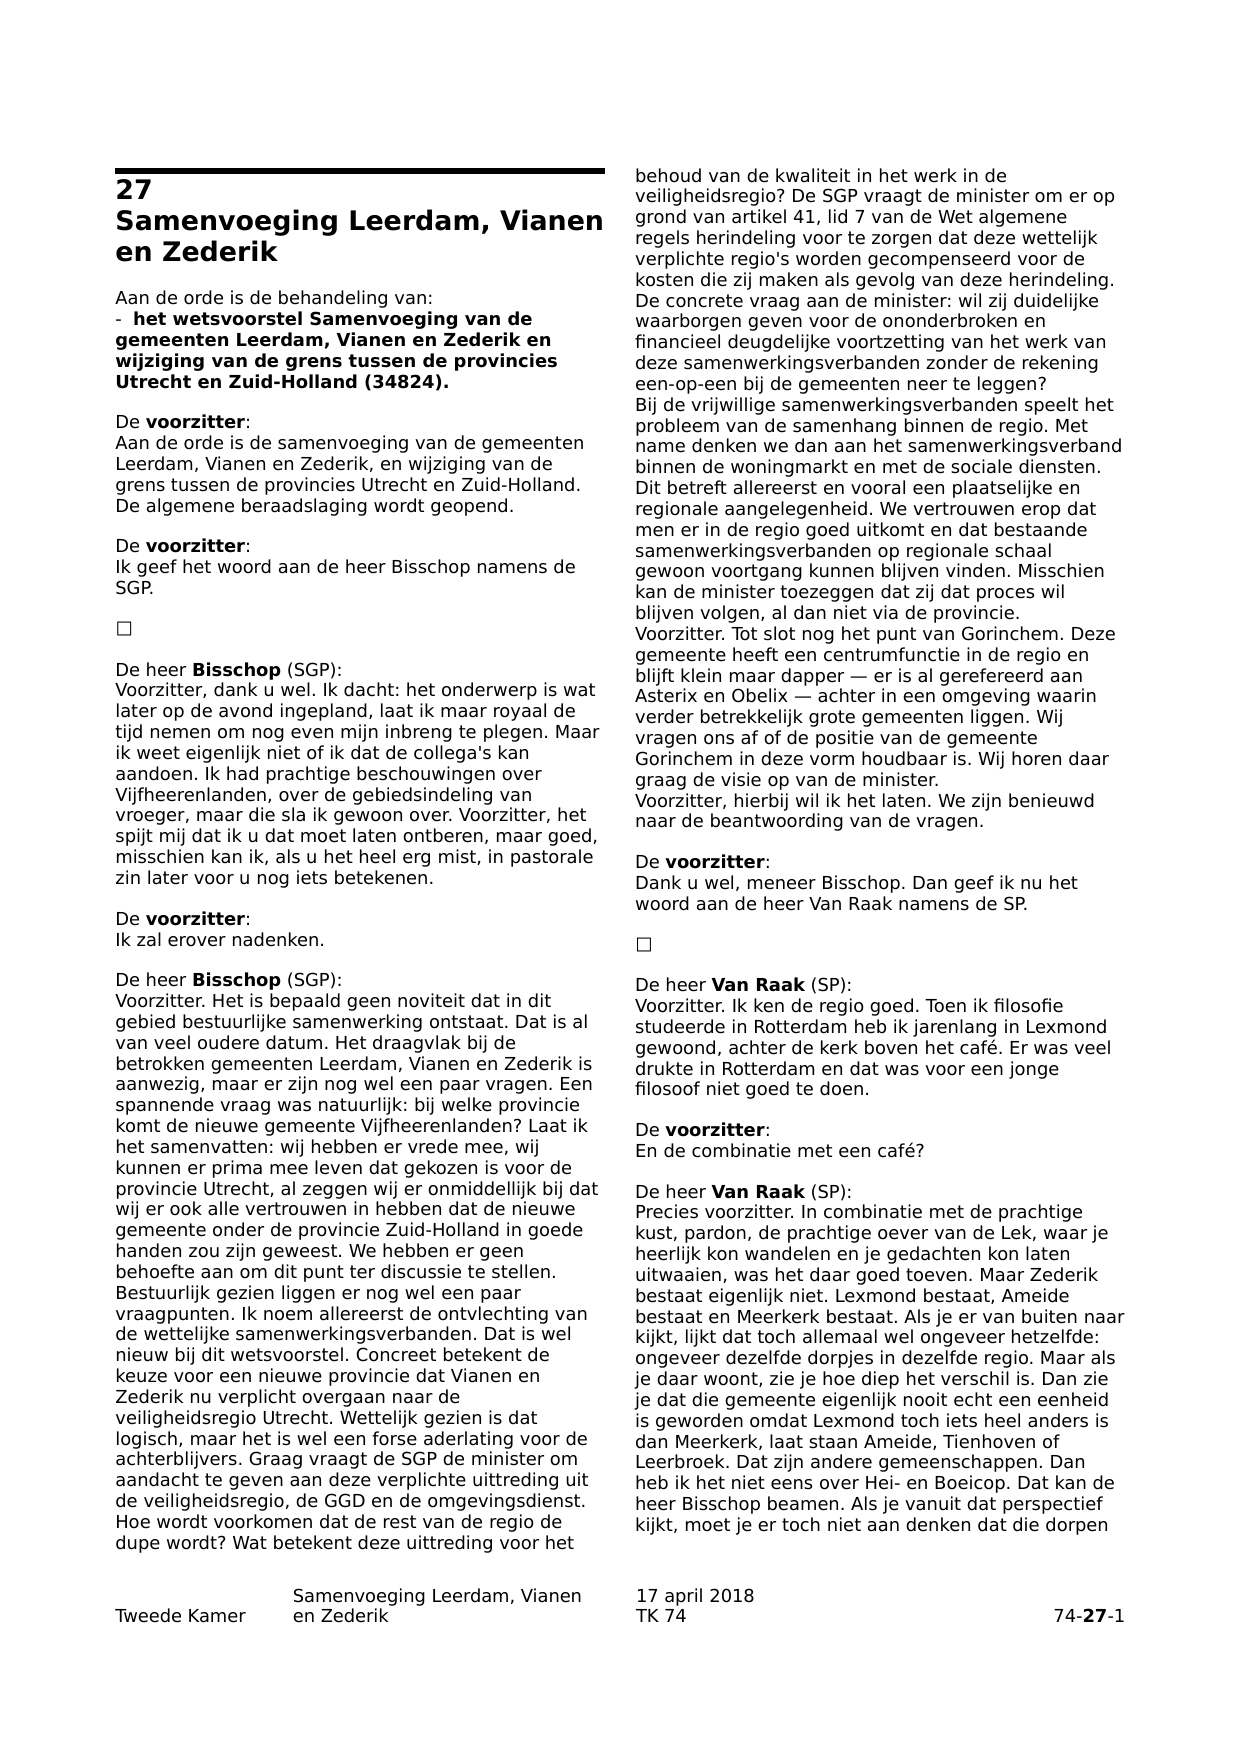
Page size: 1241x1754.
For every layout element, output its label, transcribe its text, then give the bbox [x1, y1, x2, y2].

title 27 Samenvoeging Leerdam, Vianen en Zederik [115, 174, 605, 268]
text Voorzitter, dank u wel. Ik dacht: het onderwerp is wat later op de avond ingepland, laat ik maar royaal de tijd nemen om nog even mijn inbreng te plegen. Maar ik weet eigenlijk niet of ik dat de collega's kan aandoen. Ik had prachtige beschouwingen over Vijfheerenlanden, over de gebiedsindeling van vroeger, maar die sla ik gewoon over. Voorzitter, het spijt mij dat ik u dat moet laten ontberen, maar goed, misschien kan ik, als u het heel erg mist, in pastorale zin later voor u nog iets betekenen. [115, 680, 605, 888]
text Precies voorzitter. In combinatie met de prachtige kust, pardon, de prachtige oever van de Lek, waar je heerlijk kon wandelen en je gedachten kon laten uitwaaien, was het daar goed toeven. Maar Zederik bestaat eigenlijk niet. Lexmond bestaat, Ameide bestaat en Meerkerk bestaat. Als je er van buiten naar kijkt, lijkt dat toch allemaal wel ongeveer hetzelfde: ongeveer dezelfde dorpjes in dezelfde regio. Maar als je daar woont, zie je hoe diep het verschil is. Dan zie je dat die gemeente eigenlijk nooit echt een eenheid is geworden omdat Lexmond toch iets heel anders is dan Meerkerk, laat staan Ameide, Tienhoven of Leerbroek. Dat zijn andere gemeenschappen. Dan heb ik het niet eens over Hei- en Boeicop. Dat kan de heer Bisschop beamen. Als je vanuit dat perspectief kijkt, moet je er toch niet aan denken dat die dorpen [635, 1202, 1125, 1536]
text De voorzitter: [635, 1120, 1125, 1141]
text Aan de orde is de samenvoeging van de gemeenten Leerdam, Vianen en Zederik, en wijziging van de grens tussen de provincies Utrecht en Zuid-Holland. [115, 433, 605, 496]
text Dank u wel, meneer Bisschop. Dan geef ik nu het woord aan de heer Van Raak namens de SP. [635, 873, 1125, 914]
text ⬜ [115, 619, 605, 639]
text De voorzitter: [115, 412, 605, 433]
text De heer Bisschop (SGP): [115, 659, 605, 680]
text De heer Van Raak (SP): [635, 1182, 1125, 1202]
list het wetsvoorstel Samenvoeging van de gemeenten Leerdam, Vianen en Zederik en wijziging van de grens tussen de provincies Utrecht en Zuid-Holland (34824). [115, 309, 605, 392]
text De voorzitter: [115, 536, 605, 557]
text Voorzitter. Tot slot nog het punt van Gorinchem. Deze gemeente heeft een centrumfunctie in de regio en blijft klein maar dapper — er is al gerefereerd aan Asterix en Obelix — achter in een omgeving waarin verder betrekkelijk grote gemeenten liggen. Wij vragen ons af of de positie van de gemeente Gorinchem in deze vorm houdbaar is. Wij horen daar graag de visie op van de minister. [635, 624, 1125, 790]
text Bestuurlijk gezien liggen er nog wel een paar vraagpunten. Ik noem allereerst de ontvlechting van de wettelijke samenwerkingsverbanden. Dat is wel nieuw bij dit wetsvoorstel. Concreet betekent de keuze voor een nieuwe provincie dat Vianen en Zederik nu verplicht overgaan naar de veiligheidsregio Utrecht. Wettelijk gezien is dat logisch, maar het is wel een forse aderlating voor de achterblijvers. Graag vraagt de SGP de minister om aandacht te geven aan deze verplichte uittreding uit de veiligheidsregio, de GGD en de omgevingsdienst. Hoe wordt voorkomen dat de rest van de regio de dupe wordt? Wat betekent deze uittreding voor het [115, 1282, 605, 1553]
text De algemene beraadslaging wordt geopend. [115, 496, 605, 516]
text Bij de vrijwillige samenwerkingsverbanden speelt het probleem van de samenhang binnen de regio. Met name denken we dan aan het samenwerkingsverband binnen de woningmarkt en met de sociale diensten. Dit betreft allereerst en vooral een plaatselijke en regionale aangelegenheid. We vertrouwen erop dat men er in de regio goed uitkomt en dat bestaande samenwerkingsverbanden op regionale schaal gewoon voortgang kunnen blijven vinden. Misschien kan de minister toezeggen dat zij dat proces wil blijven volgen, al dan niet via de provincie. [635, 394, 1125, 624]
text Voorzitter. Ik ken de regio goed. Toen ik filosofie studeerde in Rotterdam heb ik jarenlang in Lexmond gewoond, achter de kerk boven het café. Er was veel drukte in Rotterdam en dat was voor een jonge filosoof niet goed te doen. [635, 996, 1125, 1100]
text Ik zal erover nadenken. [115, 929, 605, 950]
text ⬜ [635, 934, 1125, 955]
text De heer Van Raak (SP): [635, 975, 1125, 996]
text De voorzitter: [115, 908, 605, 929]
text De voorzitter: [635, 852, 1125, 873]
text Ik geef het woord aan de heer Bisschop namens de SGP. [115, 557, 605, 599]
text Voorzitter. Het is bepaald geen noviteit dat in dit gebied bestuurlijke samenwerking ontstaat. Dat is al van veel oudere datum. Het draagvlak bij de betrokken gemeenten Leerdam, Vianen en Zederik is aanwezig, maar er zijn nog wel een paar vragen. Een spannende vraag was natuurlijk: bij welke provincie komt de nieuwe gemeente Vijfheerenlanden? Laat ik het samenvatten: wij hebben er vrede mee, wij kunnen er prima mee leven dat gekozen is voor de provincie Utrecht, al zeggen wij er onmiddellijk bij dat wij er ook alle vertrouwen in hebben dat de nieuwe gemeente onder de provincie Zuid-Holland in goede handen zou zijn geweest. We hebben er geen behoefte aan om dit punt ter discussie te stellen. [115, 991, 605, 1282]
text Aan de orde is de behandeling van: [115, 288, 605, 309]
text behoud van de kwaliteit in het werk in de veiligheidsregio? De SGP vraagt de minister om er op grond van artikel 41, lid 7 van de Wet algemene regels herindeling voor te zorgen dat deze wettelijk verplichte regio's worden gecompenseerd voor de kosten die zij maken als gevolg van deze herindeling. De concrete vraag aan de minister: wil zij duidelijke waarborgen geven voor de ononderbroken en financieel deugdelijke voortzetting van het werk van deze samenwerkingsverbanden zonder de rekening een-op-een bij de gemeenten neer te leggen? [635, 165, 1125, 394]
text De heer Bisschop (SGP): [115, 970, 605, 991]
text En de combinatie met een café? [635, 1141, 1125, 1162]
text Voorzitter, hierbij wil ik het laten. We zijn benieuwd naar de beantwoording van de vragen. [635, 790, 1125, 832]
